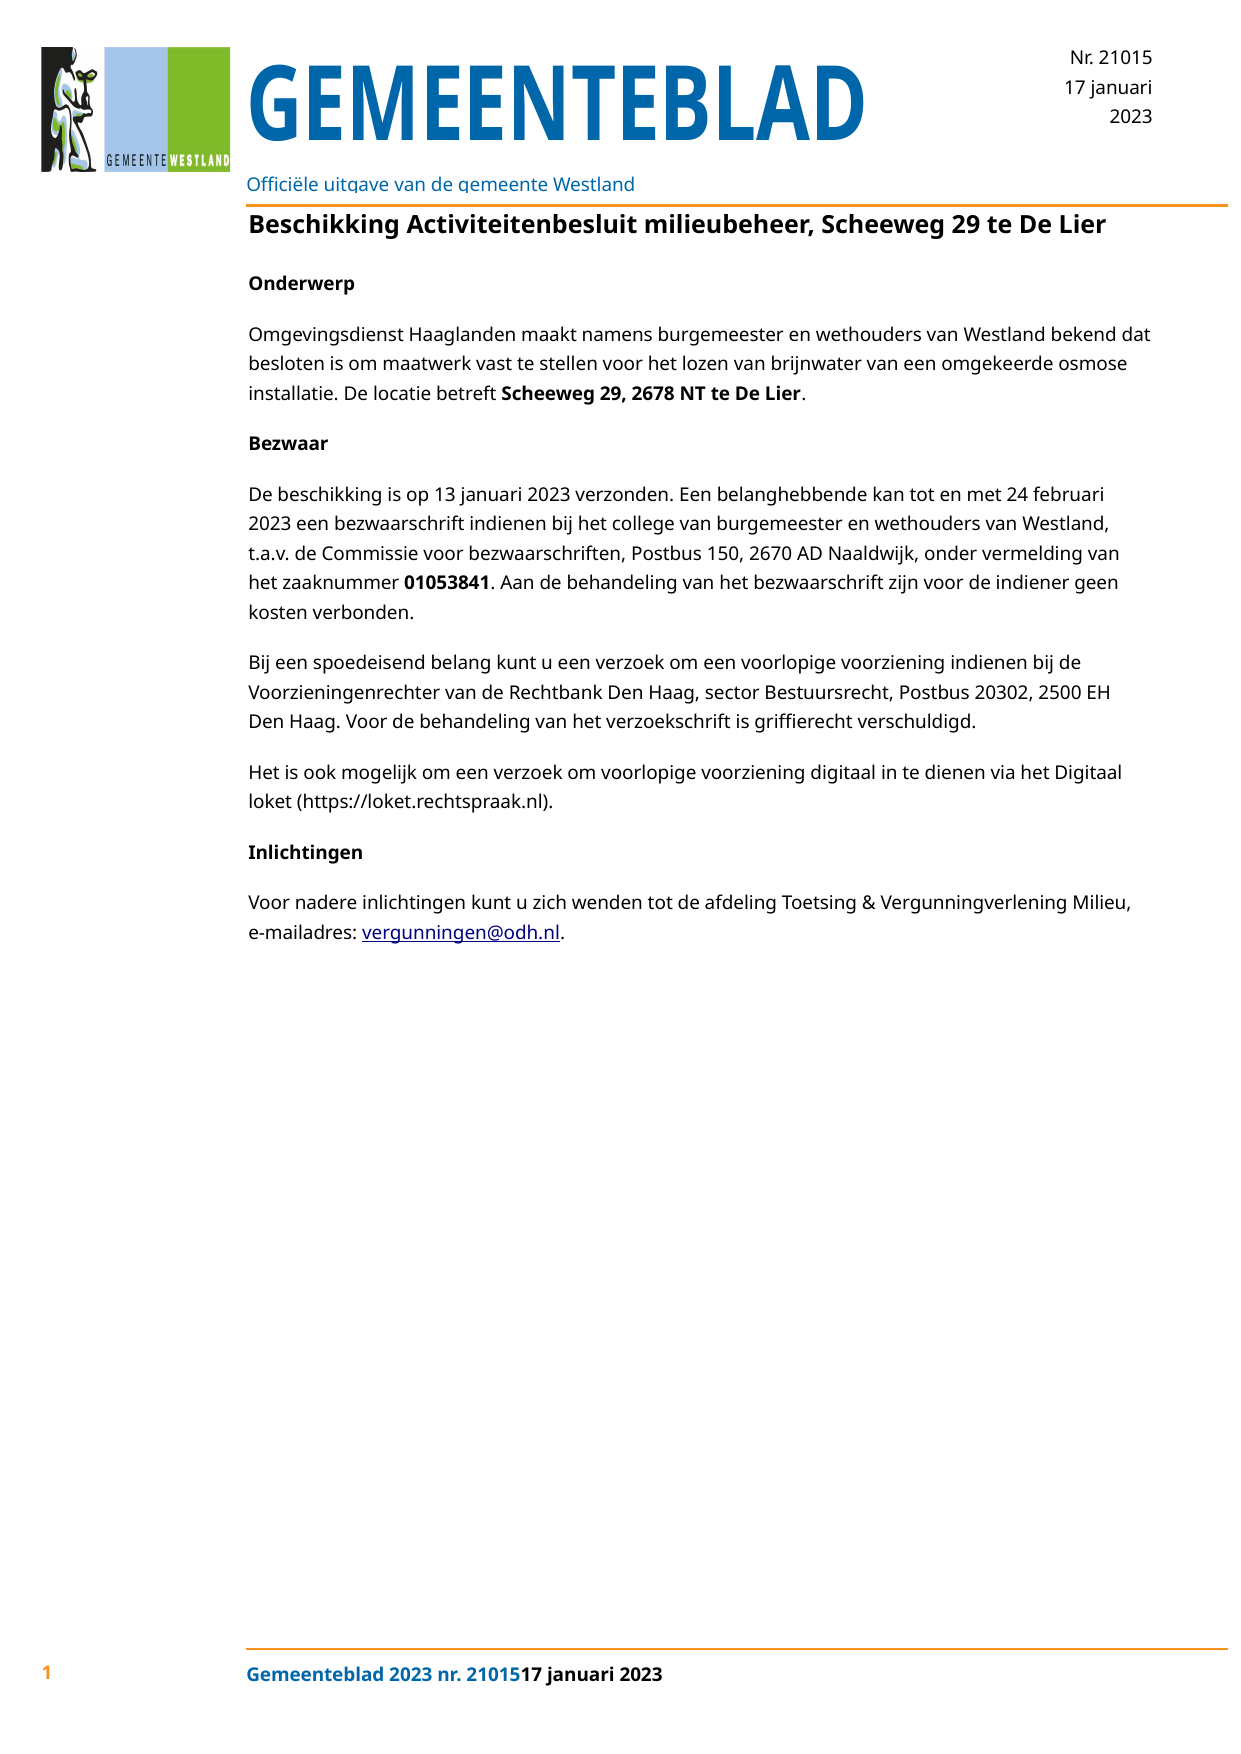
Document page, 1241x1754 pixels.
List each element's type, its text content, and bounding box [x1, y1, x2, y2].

text Omgevingsdienst Haaglanden maakt namens burgemeester en wethouders van Westland bekend dat besloten is om maatwerk vast te stellen voor het lozen van brijnwater van een omgekeerde osmose installatie. De locatie betreft Scheeweg 29, 2678 NT te De Lier. [248, 321, 1152, 406]
text Bezwaar [248, 430, 1152, 456]
picture [41, 47, 231, 172]
text Onderwerp [248, 270, 1152, 296]
text Beschikking Activiteitenbesluit milieubeheer, Scheeweg 29 te De Lier [248, 207, 1152, 241]
text De beschikking is op 13 januari 2023 verzonden. Een belanghebbende kan tot en met 24 februari 2023 een bezwaarschrift indienen bij het college van burgemeester en wethouders van Westland, t.a.v. de Commissie voor bezwaarschriften, Postbus 150, 2670 AD Naaldwijk, onder vermelding van het zaaknummer 01053841. Aan de behandeling van het bezwaarschrift zijn voor de indiener geen kosten verbonden. [248, 481, 1152, 625]
text Voor nadere inlichtingen kunt u zich wenden tot de afdeling Toetsing & Vergunningverlening Milieu, e-mailadres: vergunningen@odh.nl. [248, 889, 1152, 945]
text Inlichtingen [248, 839, 1152, 865]
text Het is ook mogelijk om een verzoek om voorlopige voorziening digitaal in te dienen via het Digitaal loket (https://loket.rechtspraak.nl). [248, 759, 1152, 814]
text Bij een spoedeisend belang kunt u een verzoek om een voorlopige voorziening indienen bij de Voorzieningenrechter van de Rechtbank Den Haag, sector Bestuursrecht, Postbus 20302, 2500 EH Den Haag. Voor de behandeling van het verzoekschrift is griffierecht verschuldigd. [248, 649, 1152, 734]
